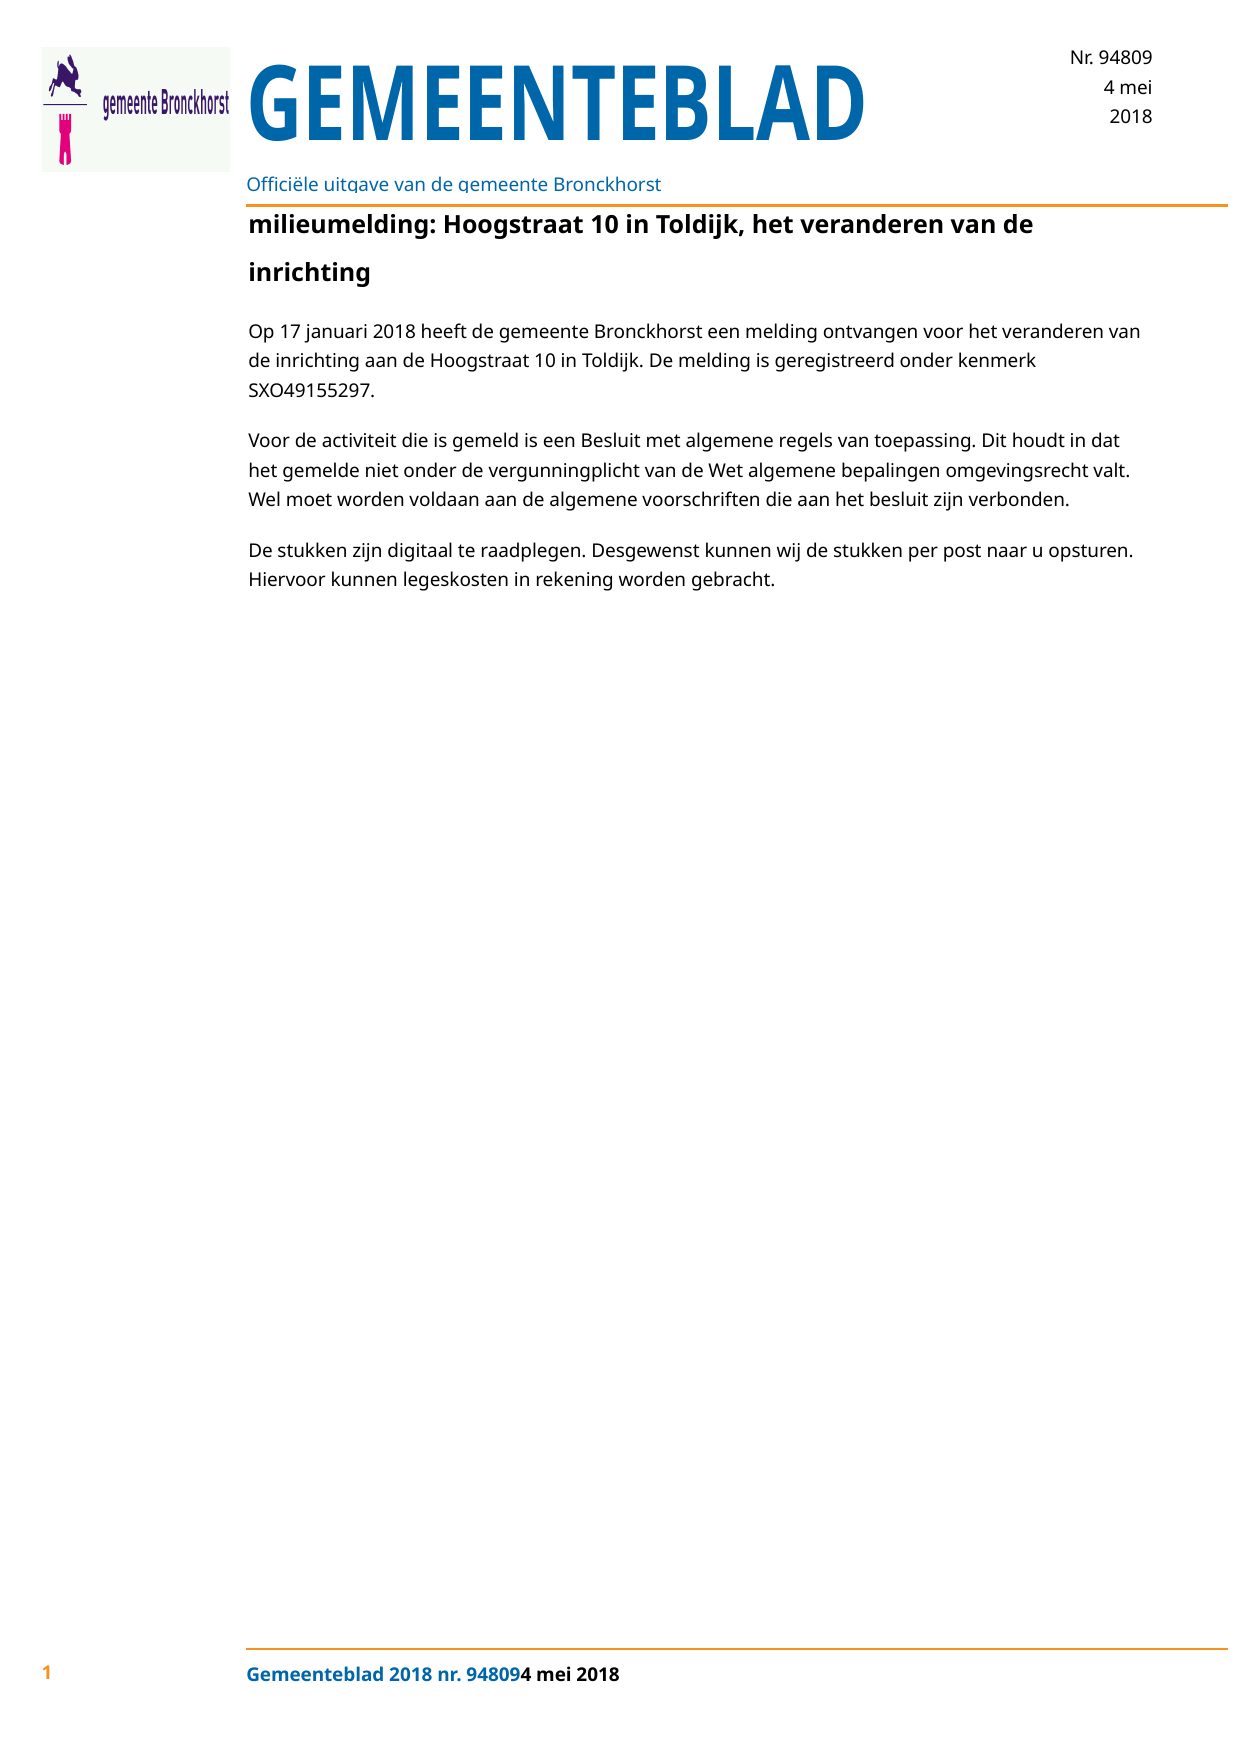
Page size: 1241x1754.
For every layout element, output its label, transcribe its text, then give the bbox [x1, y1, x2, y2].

text milieumelding: Hoogstraat 10 in Toldijk, het veranderen van de inrichting [248, 207, 1152, 288]
text Voor de activiteit die is gemeld is een Besluit met algemene regels van toepassing. Dit houdt in dat het gemelde niet onder de vergunningplicht van de Wet algemene bepalingen omgevingsrecht valt. Wel moet worden voldaan aan de algemene voorschriften die aan het besluit zijn verbonden. [248, 427, 1152, 512]
text Op 17 januari 2018 heeft de gemeente Bronckhorst een melding ontvangen voor het veranderen van de inrichting aan de Hoogstraat 10 in Toldijk. De melding is geregistreerd onder kenmerk SXO49155297. [248, 318, 1152, 403]
text De stukken zijn digitaal te raadplegen. Desgewenst kunnen wij de stukken per post naar u opsturen. Hiervoor kunnen legeskosten in rekening worden gebracht. [248, 537, 1152, 592]
picture [41, 47, 231, 172]
